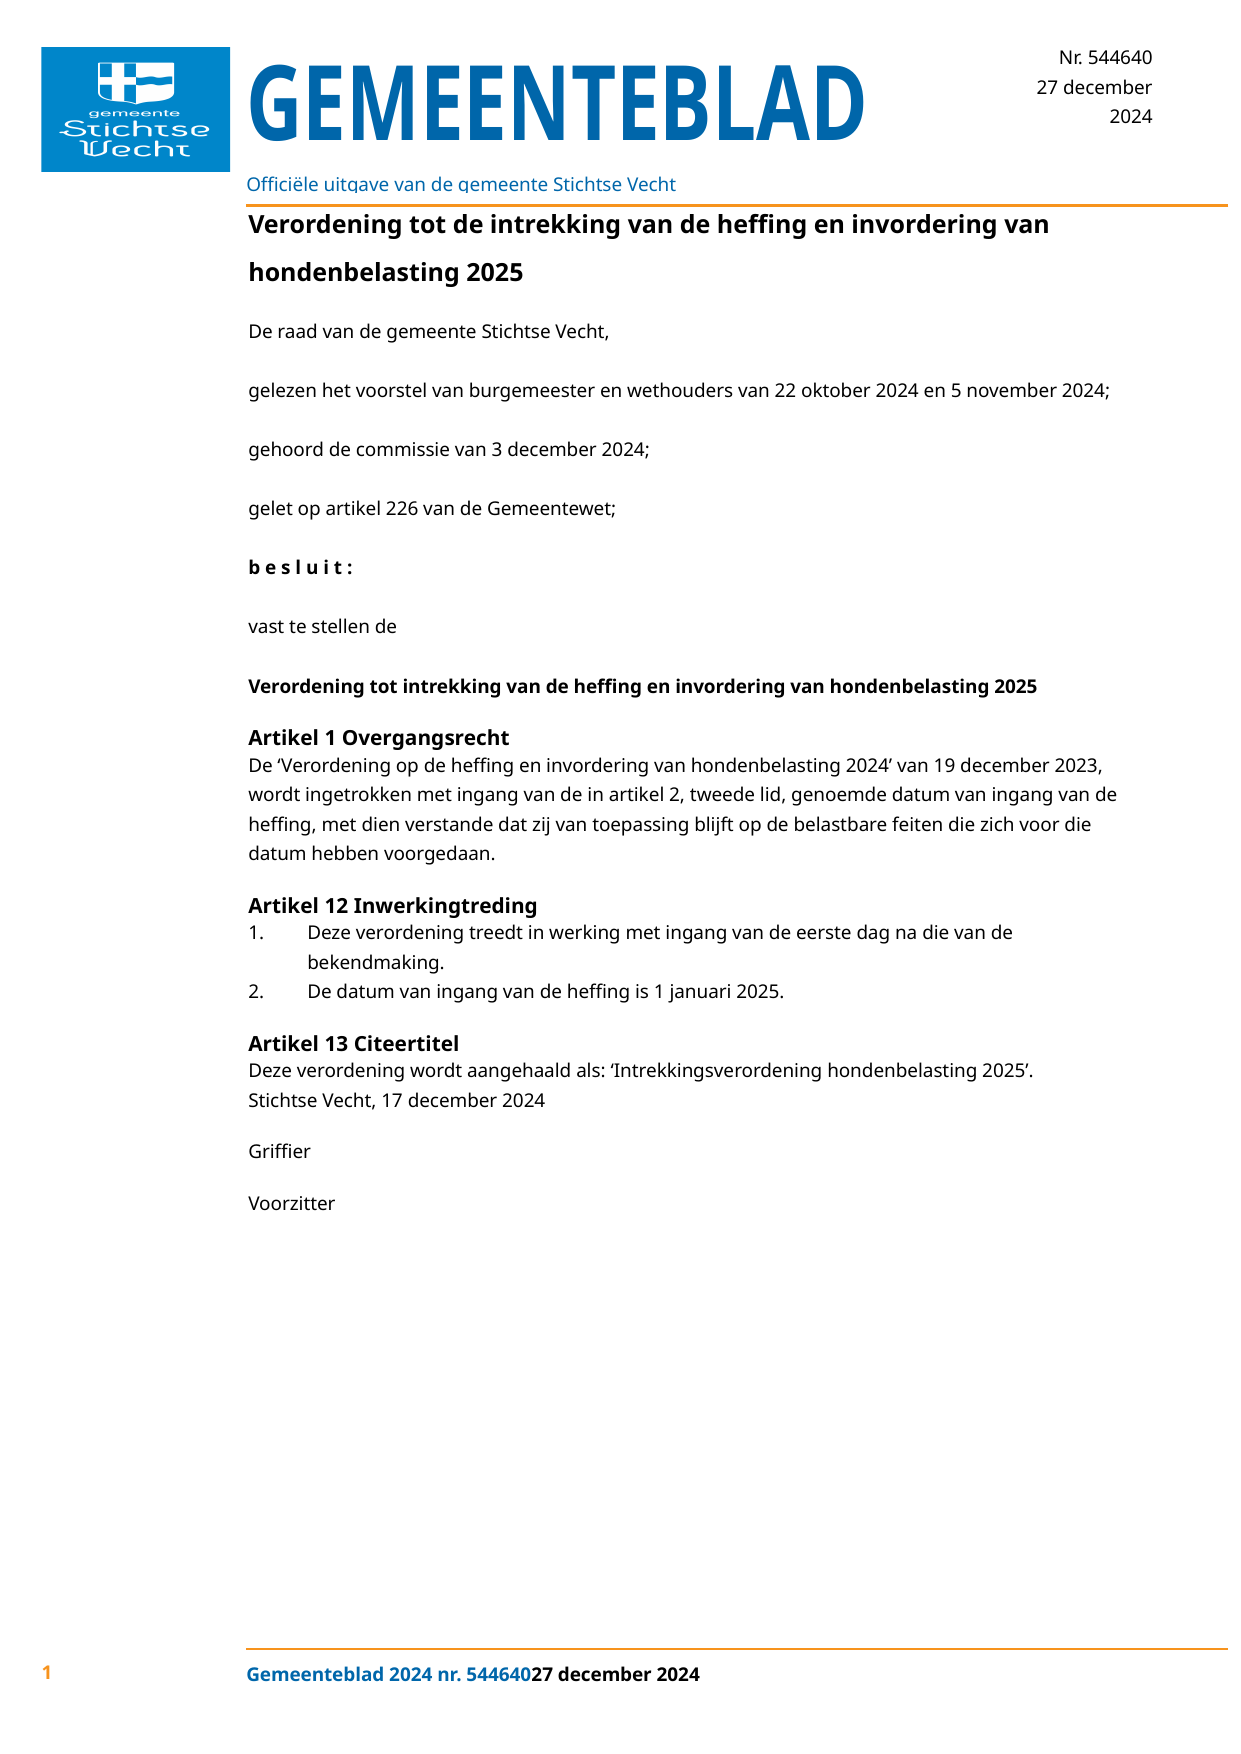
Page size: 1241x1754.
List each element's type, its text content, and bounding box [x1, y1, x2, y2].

text Verordening tot de intrekking van de heffing en invordering van hondenbelasting 2025 [248, 207, 1152, 288]
list Deze verordening treedt in werking met ingang van de eerste dag na die van de bekendmaking. [248, 919, 1152, 975]
text Artikel 1 Overgangsrecht [248, 723, 1152, 752]
text gelet op artikel 226 van de Gemeentewet; [248, 495, 1152, 521]
text Stichtse Vecht, 17 december 2024 [248, 1087, 1152, 1113]
text b e s l u i t : [248, 554, 1152, 580]
text Deze verordening wordt aangehaald als: ‘Intrekkingsverordening hondenbelasting 2025’. [248, 1057, 1152, 1083]
text gelezen het voorstel van burgemeester en wethouders van 22 oktober 2024 en 5 november 2024; [248, 377, 1152, 403]
text Griffier [248, 1138, 1152, 1164]
text De raad van de gemeente Stichtse Vecht, [248, 318, 1152, 344]
picture [137, 63, 174, 103]
text De ‘Verordening op de heffing en invordering van hondenbelasting 2024’ van 19 december 2023, wordt ingetrokken met ingang van de in artikel 2, tweede lid, genoemde datum van ingang van de heffing, met dien verstande dat zij van toepassing blijft op de belastbare feiten die zich voor die datum hebben voorgedaan. [248, 752, 1152, 866]
text Voorzitter [248, 1190, 1152, 1216]
picture [99, 63, 135, 101]
text Artikel 12 Inwerkingtreding [248, 891, 1152, 919]
text Verordening tot intrekking van de heffing en invordering van hondenbelasting 2025 [248, 673, 1152, 699]
list De datum van ingang van de heffing is 1 januari 2025. [248, 978, 1152, 1004]
text Artikel 13 Citeertitel [248, 1029, 1152, 1057]
text vast te stellen de [248, 614, 1152, 639]
text gehoord de commissie van 3 december 2024; [248, 436, 1152, 462]
